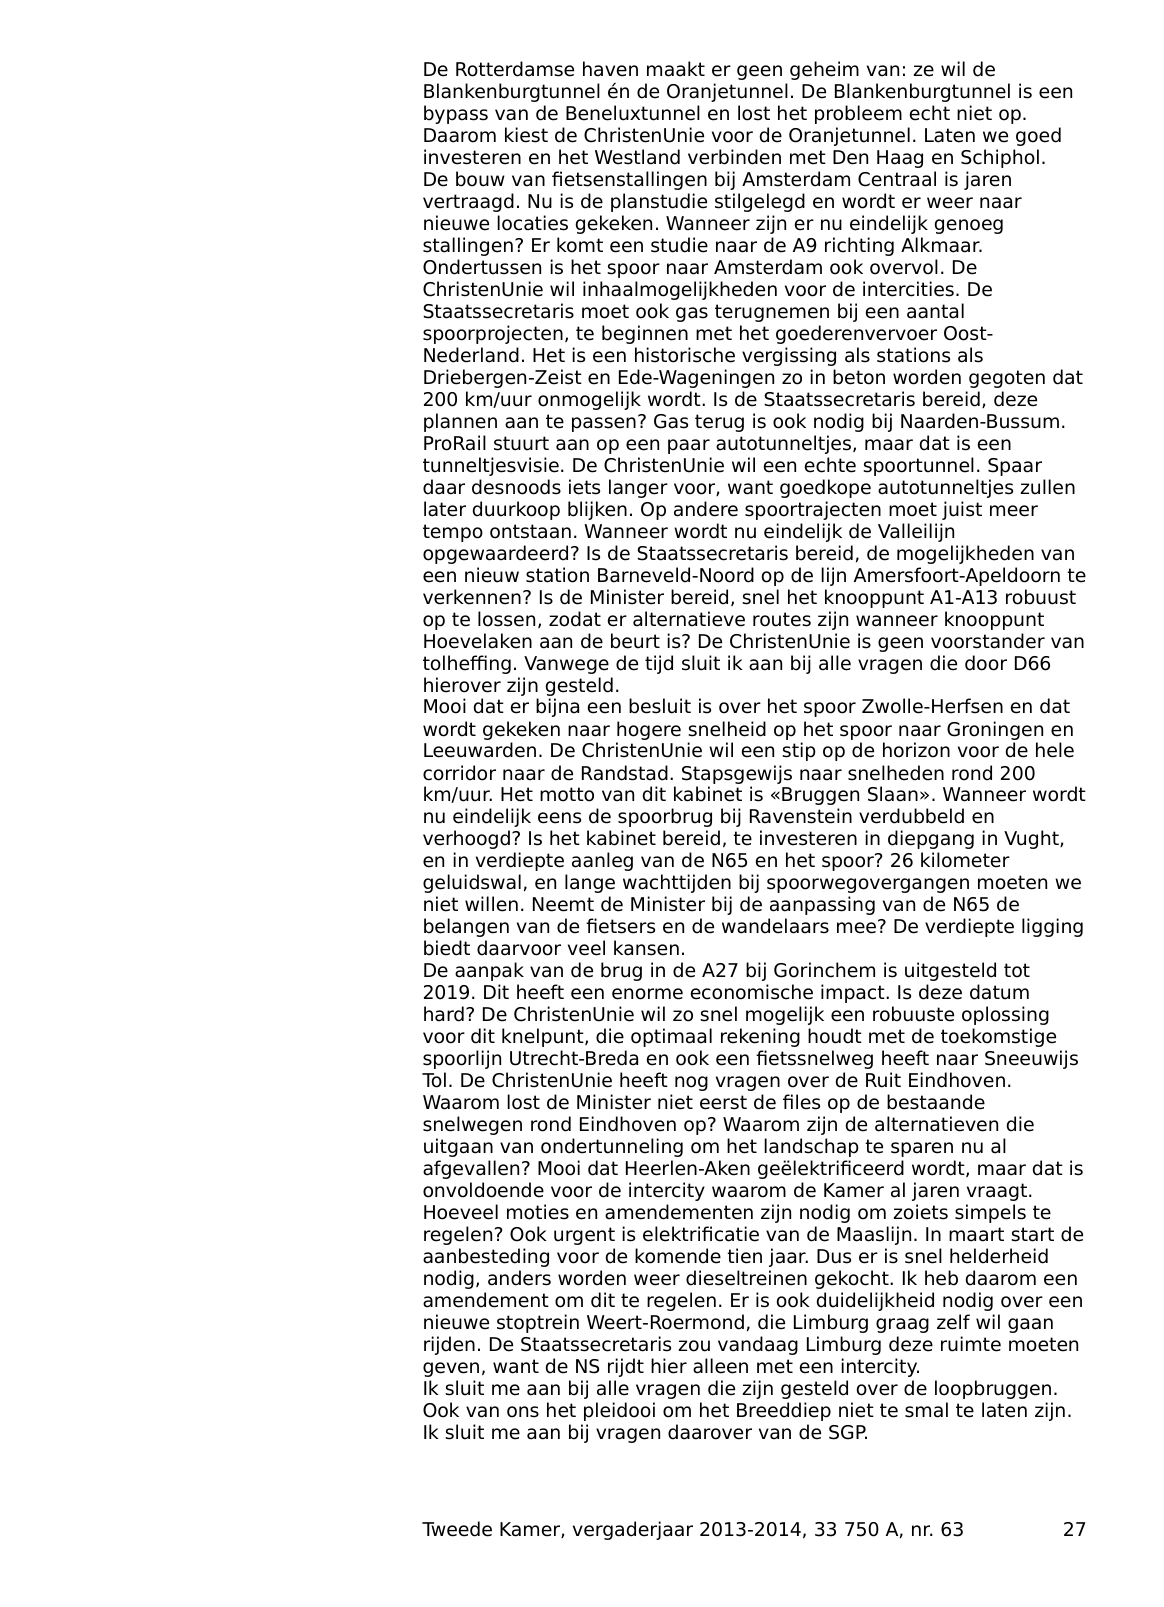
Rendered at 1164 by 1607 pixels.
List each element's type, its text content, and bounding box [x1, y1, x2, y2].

text Ik sluit me aan bij alle vragen die zijn gesteld over de loopbruggen. Ook van ons het pleidooi om het Breeddiep niet te smal te laten zijn. Ik sluit me aan bij vragen daarover van de SGP. [422, 1378, 1087, 1444]
text Mooi dat er bijna een besluit is over het spoor Zwolle-Herfsen en dat wordt gekeken naar hogere snelheid op het spoor naar Groningen en Leeuwarden. De ChristenUnie wil een stip op de horizon voor de hele corridor naar de Randstad. Stapsgewijs naar snelheden rond 200 km/uur. Het motto van dit kabinet is «Bruggen Slaan». Wanneer wordt nu eindelijk eens de spoorbrug bij Ravenstein verdubbeld en verhoogd? Is het kabinet bereid, te investeren in diepgang in Vught, en in verdiepte aanleg van de N65 en het spoor? 26 kilometer geluidswal, en lange wachttijden bij spoorwegovergangen moeten we niet willen. Neemt de Minister bij de aanpassing van de N65 de belangen van de fietsers en de wandelaars mee? De verdiepte ligging biedt daarvoor veel kansen. [422, 696, 1087, 960]
text De Rotterdamse haven maakt er geen geheim van: ze wil de Blankenburgtunnel én de Oranjetunnel. De Blankenburgtunnel is een bypass van de Beneluxtunnel en lost het probleem echt niet op. Daarom kiest de ChristenUnie voor de Oranjetunnel. Laten we goed investeren en het Westland verbinden met Den Haag en Schiphol. [422, 59, 1087, 169]
text De bouw van fietsenstallingen bij Amsterdam Centraal is jaren vertraagd. Nu is de planstudie stilgelegd en wordt er weer naar nieuwe locaties gekeken. Wanneer zijn er nu eindelijk genoeg stallingen? Er komt een studie naar de A9 richting Alkmaar. Ondertussen is het spoor naar Amsterdam ook overvol. De ChristenUnie wil inhaalmogelijkheden voor de intercities. De Staatssecretaris moet ook gas terugnemen bij een aantal spoorprojecten, te beginnen met het goederenvervoer Oost-Nederland. Het is een historische vergissing als stations als Driebergen-Zeist en Ede-Wageningen zo in beton worden gegoten dat 200 km/uur onmogelijk wordt. Is de Staatssecretaris bereid, deze plannen aan te passen? Gas terug is ook nodig bij Naarden-Bussum. ProRail stuurt aan op een paar autotunneltjes, maar dat is een tunneltjesvisie. De ChristenUnie wil een echte spoortunnel. Spaar daar desnoods iets langer voor, want goedkope autotunneltjes zullen later duurkoop blijken. Op andere spoortrajecten moet juist meer tempo ontstaan. Wanneer wordt nu eindelijk de Valleilijn opgewaardeerd? Is de Staatssecretaris bereid, de mogelijkheden van een nieuw station Barneveld-Noord op de lijn Amersfoort-Apeldoorn te verkennen? Is de Minister bereid, snel het knooppunt A1-A13 robuust op te lossen, zodat er alternatieve routes zijn wanneer knooppunt Hoevelaken aan de beurt is? De ChristenUnie is geen voorstander van tolheffing. Vanwege de tijd sluit ik aan bij alle vragen die door D66 hierover zijn gesteld. [422, 169, 1087, 696]
text De aanpak van de brug in de A27 bij Gorinchem is uitgesteld tot 2019. Dit heeft een enorme economische impact. Is deze datum hard? De ChristenUnie wil zo snel mogelijk een robuuste oplossing voor dit knelpunt, die optimaal rekening houdt met de toekomstige spoorlijn Utrecht-Breda en ook een fietssnelweg heeft naar Sneeuwijs Tol. De ChristenUnie heeft nog vragen over de Ruit Eindhoven. Waarom lost de Minister niet eerst de files op de bestaande snelwegen rond Eindhoven op? Waarom zijn de alternatieven die uitgaan van ondertunneling om het landschap te sparen nu al afgevallen? Mooi dat Heerlen-Aken geëlektrificeerd wordt, maar dat is onvoldoende voor de intercity waarom de Kamer al jaren vraagt. Hoeveel moties en amendementen zijn nodig om zoiets simpels te regelen? Ook urgent is elektrificatie van de Maaslijn. In maart start de aanbesteding voor de komende tien jaar. Dus er is snel helderheid nodig, anders worden weer dieseltreinen gekocht. Ik heb daarom een amendement om dit te regelen. Er is ook duidelijkheid nodig over een nieuwe stoptrein Weert-Roermond, die Limburg graag zelf wil gaan rijden. De Staatssecretaris zou vandaag Limburg deze ruimte moeten geven, want de NS rijdt hier alleen met een intercity. [422, 960, 1087, 1378]
